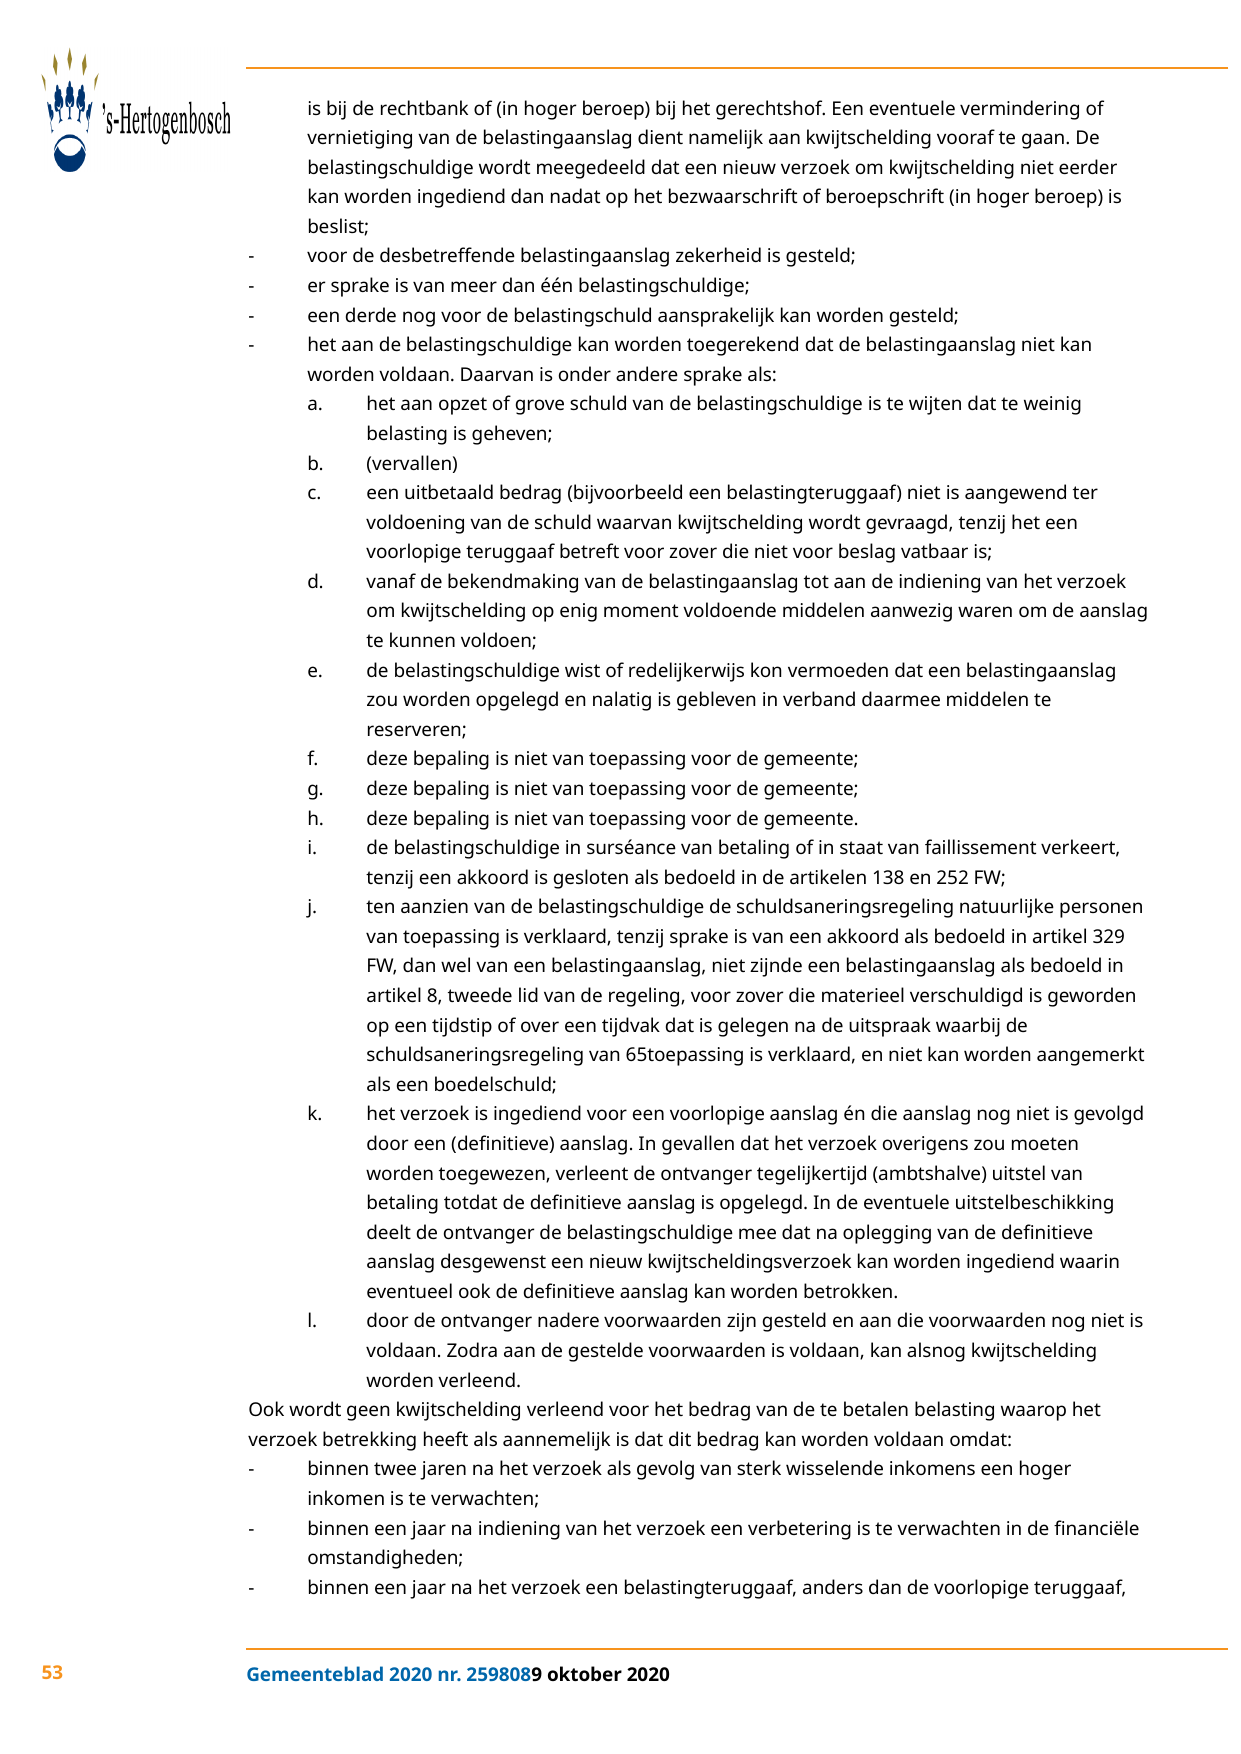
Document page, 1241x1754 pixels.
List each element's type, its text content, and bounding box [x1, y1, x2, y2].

list deze bepaling is niet van toepassing voor de gemeente. [307, 805, 1152, 831]
list het verzoek is ingediend voor een voorlopige aanslag én die aanslag nog niet is gevolgd door een (definitieve) aanslag. In gevallen dat het verzoek overigens zou moeten worden toegewezen, verleent de ontvanger tegelijkertijd (ambtshalve) uitstel van betaling totdat de definitieve aanslag is opgelegd. In de eventuele uitstelbeschikking deelt de ontvanger de belastingschuldige mee dat na oplegging van de definitieve aanslag desgewenst een nieuw kwijtscheldingsverzoek kan worden ingediend waarin eventueel ook de definitieve aanslag kan worden betrokken. [307, 1101, 1152, 1304]
list is bij de rechtbank of (in hoger beroep) bij het gerechtshof. Een eventuele vermindering of vernietiging van de belastingaanslag dient namelijk aan kwijtschelding vooraf te gaan. De belastingschuldige wordt meegedeeld dat een nieuw verzoek om kwijtschelding niet eerder kan worden ingediend dan nadat op het bezwaarschrift of beroepschrift (in hoger beroep) is beslist; [248, 95, 1152, 239]
picture [41, 47, 231, 172]
list deze bepaling is niet van toepassing voor de gemeente; [307, 746, 1152, 771]
list binnen een jaar na het verzoek een belastingteruggaaf, anders dan de voorlopige teruggaaf, [248, 1574, 1152, 1600]
list een uitbetaald bedrag (bijvoorbeeld een belastingteruggaaf) niet is aangewend ter voldoening van de schuld waarvan kwijtschelding wordt gevraagd, tenzij het een voorlopige teruggaaf betreft voor zover die niet voor beslag vatbaar is; [307, 479, 1152, 564]
list ten aanzien van de belastingschuldige de schuldsaneringsregeling natuurlijke personen van toepassing is verklaard, tenzij sprake is van een akkoord als bedoeld in artikel 329 FW, dan wel van een belastingaanslag, niet zijnde een belastingaanslag als bedoeld in artikel 8, tweede lid van de regeling, voor zover die materieel verschuldigd is geworden op een tijdstip of over een tijdvak dat is gelegen na de uitspraak waarbij de schuldsaneringsregeling van 65toepassing is verklaard, en niet kan worden aangemerkt als een boedelschuld; [307, 893, 1152, 1097]
list binnen een jaar na indiening van het verzoek een verbetering is te verwachten in de financiële omstandigheden; [248, 1515, 1152, 1570]
list door de ontvanger nadere voorwaarden zijn gesteld en aan die voorwaarden nog niet is voldaan. Zodra aan de gestelde voorwaarden is voldaan, kan alsnog kwijtschelding worden verleend. [307, 1308, 1152, 1393]
list deze bepaling is niet van toepassing voor de gemeente; [307, 775, 1152, 801]
list binnen twee jaren na het verzoek als gevolg van sterk wisselende inkomens een hoger inkomen is te verwachten; [248, 1456, 1152, 1511]
list het aan opzet of grove schuld van de belastingschuldige is te wijten dat te weinig belasting is geheven; [307, 391, 1152, 446]
list (vervallen) [307, 450, 1152, 476]
list de belastingschuldige wist of redelijkerwijs kon vermoeden dat een belastingaanslag zou worden opgelegd en nalatig is gebleven in verband daarmee middelen te reserveren; [307, 657, 1152, 742]
list er sprake is van meer dan één belastingschuldige; [248, 272, 1152, 298]
list het aan de belastingschuldige kan worden toegerekend dat de belastingaanslag niet kan worden voldaan. Daarvan is onder andere sprake als: [248, 331, 1152, 387]
list de belastingschuldige in surséance van betaling of in staat van faillissement verkeert, tenzij een akkoord is gesloten als bedoeld in de artikelen 138 en 252 FW; [307, 834, 1152, 890]
text Ook wordt geen kwijtschelding verleend voor het bedrag van de te betalen belasting waarop het verzoek betrekking heeft als aannemelijk is dat dit bedrag kan worden voldaan omdat: [248, 1396, 1152, 1452]
list een derde nog voor de belastingschuld aansprakelijk kan worden gesteld; [248, 302, 1152, 328]
list vanaf de bekendmaking van de belastingaanslag tot aan de indiening van het verzoek om kwijtschelding op enig moment voldoende middelen aanwezig waren om de aanslag te kunnen voldoen; [307, 568, 1152, 653]
list voor de desbetreffende belastingaanslag zekerheid is gesteld; [248, 243, 1152, 268]
